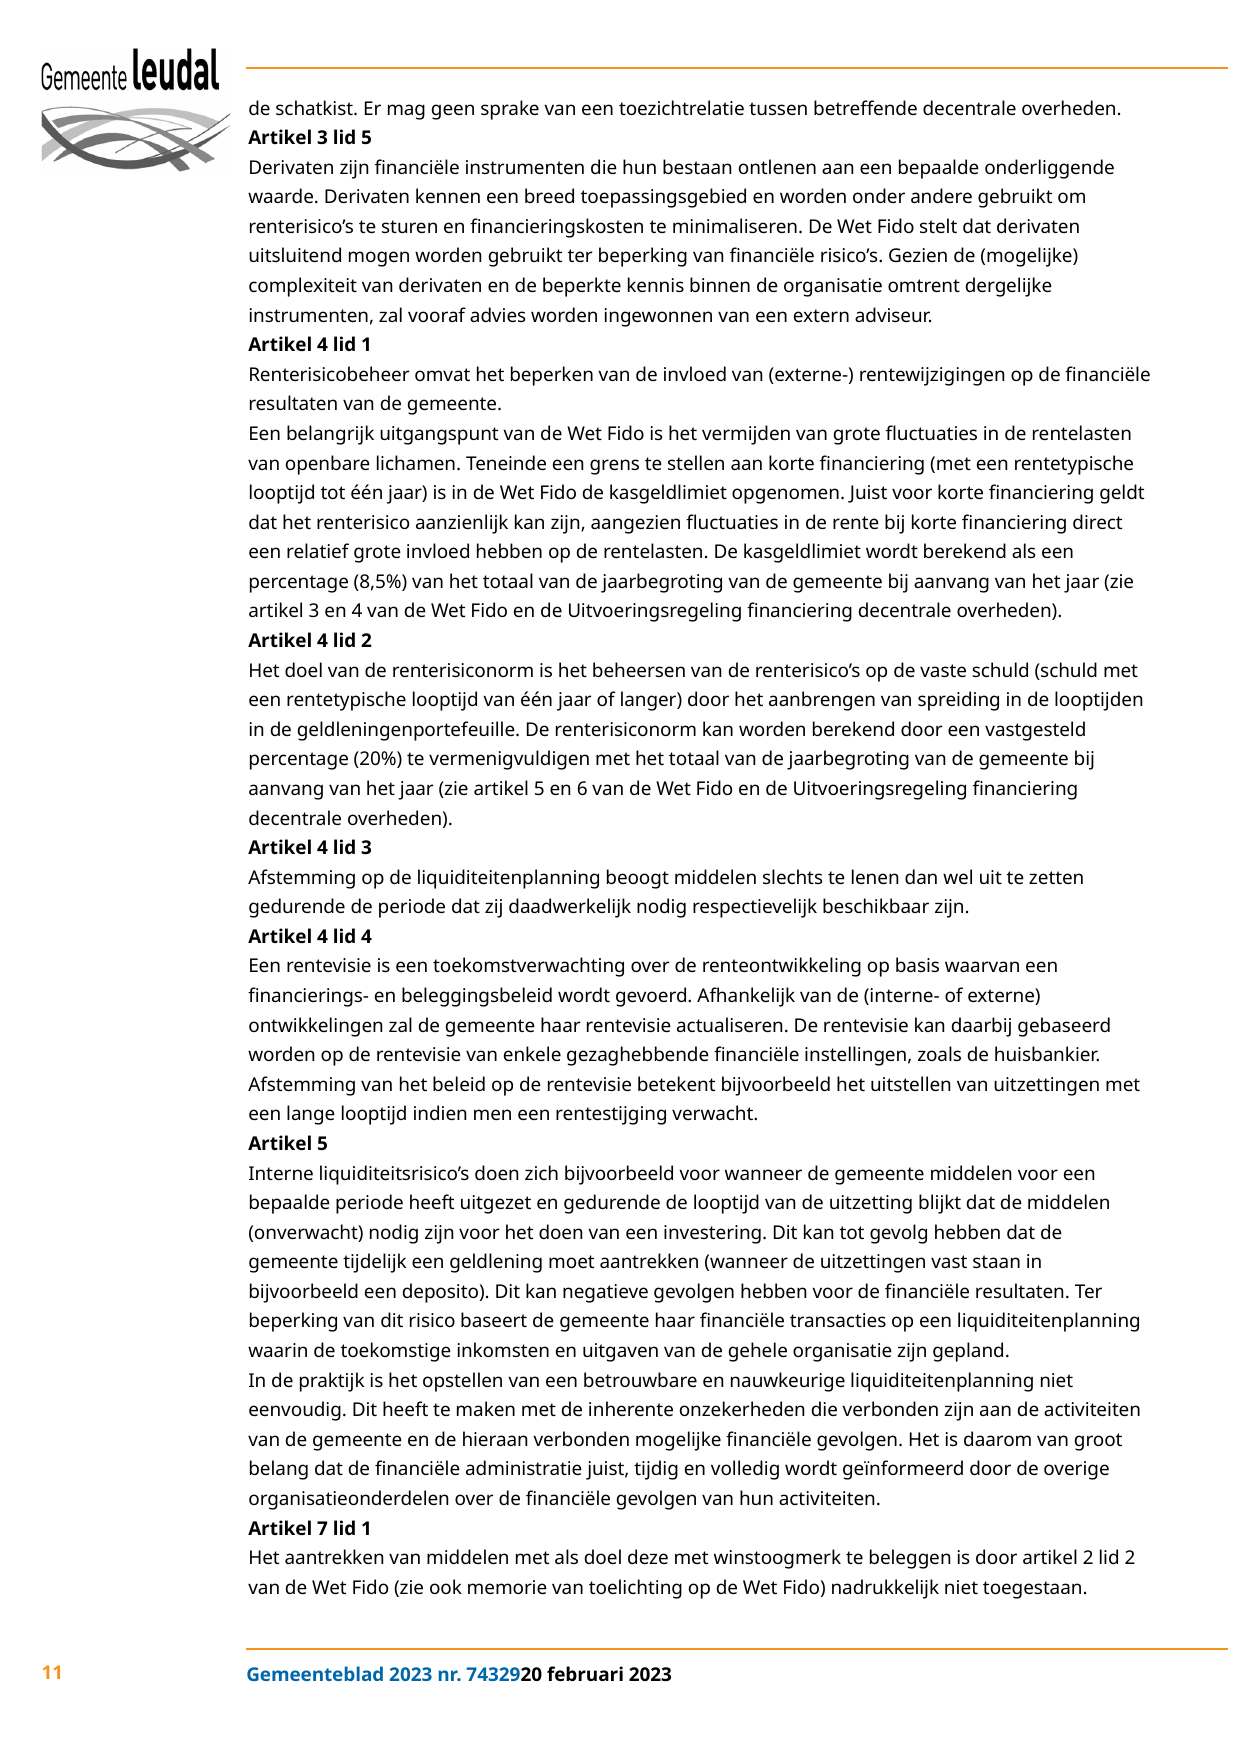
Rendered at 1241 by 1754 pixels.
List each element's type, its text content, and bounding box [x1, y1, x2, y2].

text Het doel van de renterisiconorm is het beheersen van de renterisico’s op de vaste schuld (schuld met een rentetypische looptijd van één jaar of langer) door het aanbrengen van spreiding in de looptijden in de geldleningenportefeuille. De renterisiconorm kan worden berekend door een vastgesteld percentage (20%) te vermenigvuldigen met het totaal van de jaarbegroting van de gemeente bij aanvang van het jaar (zie artikel 5 en 6 van de Wet Fido en de Uitvoeringsregeling financiering decentrale overheden). [248, 657, 1152, 831]
text Een belangrijk uitgangspunt van de Wet Fido is het vermijden van grote fluctuaties in de rentelasten van openbare lichamen. Teneinde een grens te stellen aan korte financiering (met een rentetypische looptijd tot één jaar) is in de Wet Fido de kasgeldlimiet opgenomen. Juist voor korte financiering geldt dat het renterisico aanzienlijk kan zijn, aangezien fluctuaties in de rente bij korte financiering direct een relatief grote invloed hebben op de rentelasten. De kasgeldlimiet wordt berekend als een percentage (8,5%) van het totaal van de jaarbegroting van de gemeente bij aanvang van het jaar (zie artikel 3 en 4 van de Wet Fido en de Uitvoeringsregeling financiering decentrale overheden). [248, 420, 1152, 623]
text Renterisicobeheer omvat het beperken van de invloed van (externe-) rentewijzigingen op de financiële resultaten van de gemeente. [248, 361, 1152, 416]
text Artikel 7 lid 1 [248, 1515, 1152, 1541]
text In de praktijk is het opstellen van een betrouwbare en nauwkeurige liquiditeitenplanning niet eenvoudig. Dit heeft te maken met de inherente onzekerheden die verbonden zijn aan de activiteiten van de gemeente en de hieraan verbonden mogelijke financiële gevolgen. Het is daarom van groot belang dat de financiële administratie juist, tijdig en volledig wordt geïnformeerd door de overige organisatieonderdelen over de financiële gevolgen van hun activiteiten. [248, 1367, 1152, 1511]
text Een rentevisie is een toekomstverwachting over de renteontwikkeling op basis waarvan een financierings- en beleggingsbeleid wordt gevoerd. Afhankelijk van de (interne- of externe) ontwikkelingen zal de gemeente haar rentevisie actualiseren. De rentevisie kan daarbij gebaseerd worden op de rentevisie van enkele gezaghebbende financiële instellingen, zoals de huisbankier. Afstemming van het beleid op de rentevisie betekent bijvoorbeeld het uitstellen van uitzettingen met een lange looptijd indien men een rentestijging verwacht. [248, 953, 1152, 1126]
picture [41, 47, 231, 172]
text Afstemming op de liquiditeitenplanning beoogt middelen slechts te lenen dan wel uit te zetten gedurende de periode dat zij daadwerkelijk nodig respectievelijk beschikbaar zijn. [248, 864, 1152, 919]
text Het aantrekken van middelen met als doel deze met winstoogmerk te beleggen is door artikel 2 lid 2 van de Wet Fido (zie ook memorie van toelichting op de Wet Fido) nadrukkelijk niet toegestaan. [248, 1544, 1152, 1600]
text Artikel 3 lid 5 [248, 124, 1152, 150]
text Artikel 4 lid 4 [248, 923, 1152, 949]
text Artikel 4 lid 2 [248, 627, 1152, 653]
text Artikel 4 lid 3 [248, 834, 1152, 860]
text de schatkist. Er mag geen sprake van een toezichtrelatie tussen betreffende decentrale overheden. [248, 95, 1152, 121]
text Derivaten zijn financiële instrumenten die hun bestaan ontlenen aan een bepaalde onderliggende waarde. Derivaten kennen een breed toepassingsgebied en worden onder andere gebruikt om renterisico’s te sturen en financieringskosten te minimaliseren. De Wet Fido stelt dat derivaten uitsluitend mogen worden gebruikt ter beperking van financiële risico’s. Gezien de (mogelijke) complexiteit van derivaten en de beperkte kennis binnen de organisatie omtrent dergelijke instrumenten, zal vooraf advies worden ingewonnen van een extern adviseur. [248, 154, 1152, 328]
text Artikel 5 [248, 1130, 1152, 1156]
text Interne liquiditeitsrisico’s doen zich bijvoorbeeld voor wanneer de gemeente middelen voor een bepaalde periode heeft uitgezet en gedurende de looptijd van de uitzetting blijkt dat de middelen (onverwacht) nodig zijn voor het doen van een investering. Dit kan tot gevolg hebben dat de gemeente tijdelijk een geldlening moet aantrekken (wanneer de uitzettingen vast staan in bijvoorbeeld een deposito). Dit kan negatieve gevolgen hebben voor de financiële resultaten. Ter beperking van dit risico baseert de gemeente haar financiële transacties op een liquiditeitenplanning waarin de toekomstige inkomsten en uitgaven van de gehele organisatie zijn gepland. [248, 1160, 1152, 1363]
text Artikel 4 lid 1 [248, 331, 1152, 357]
